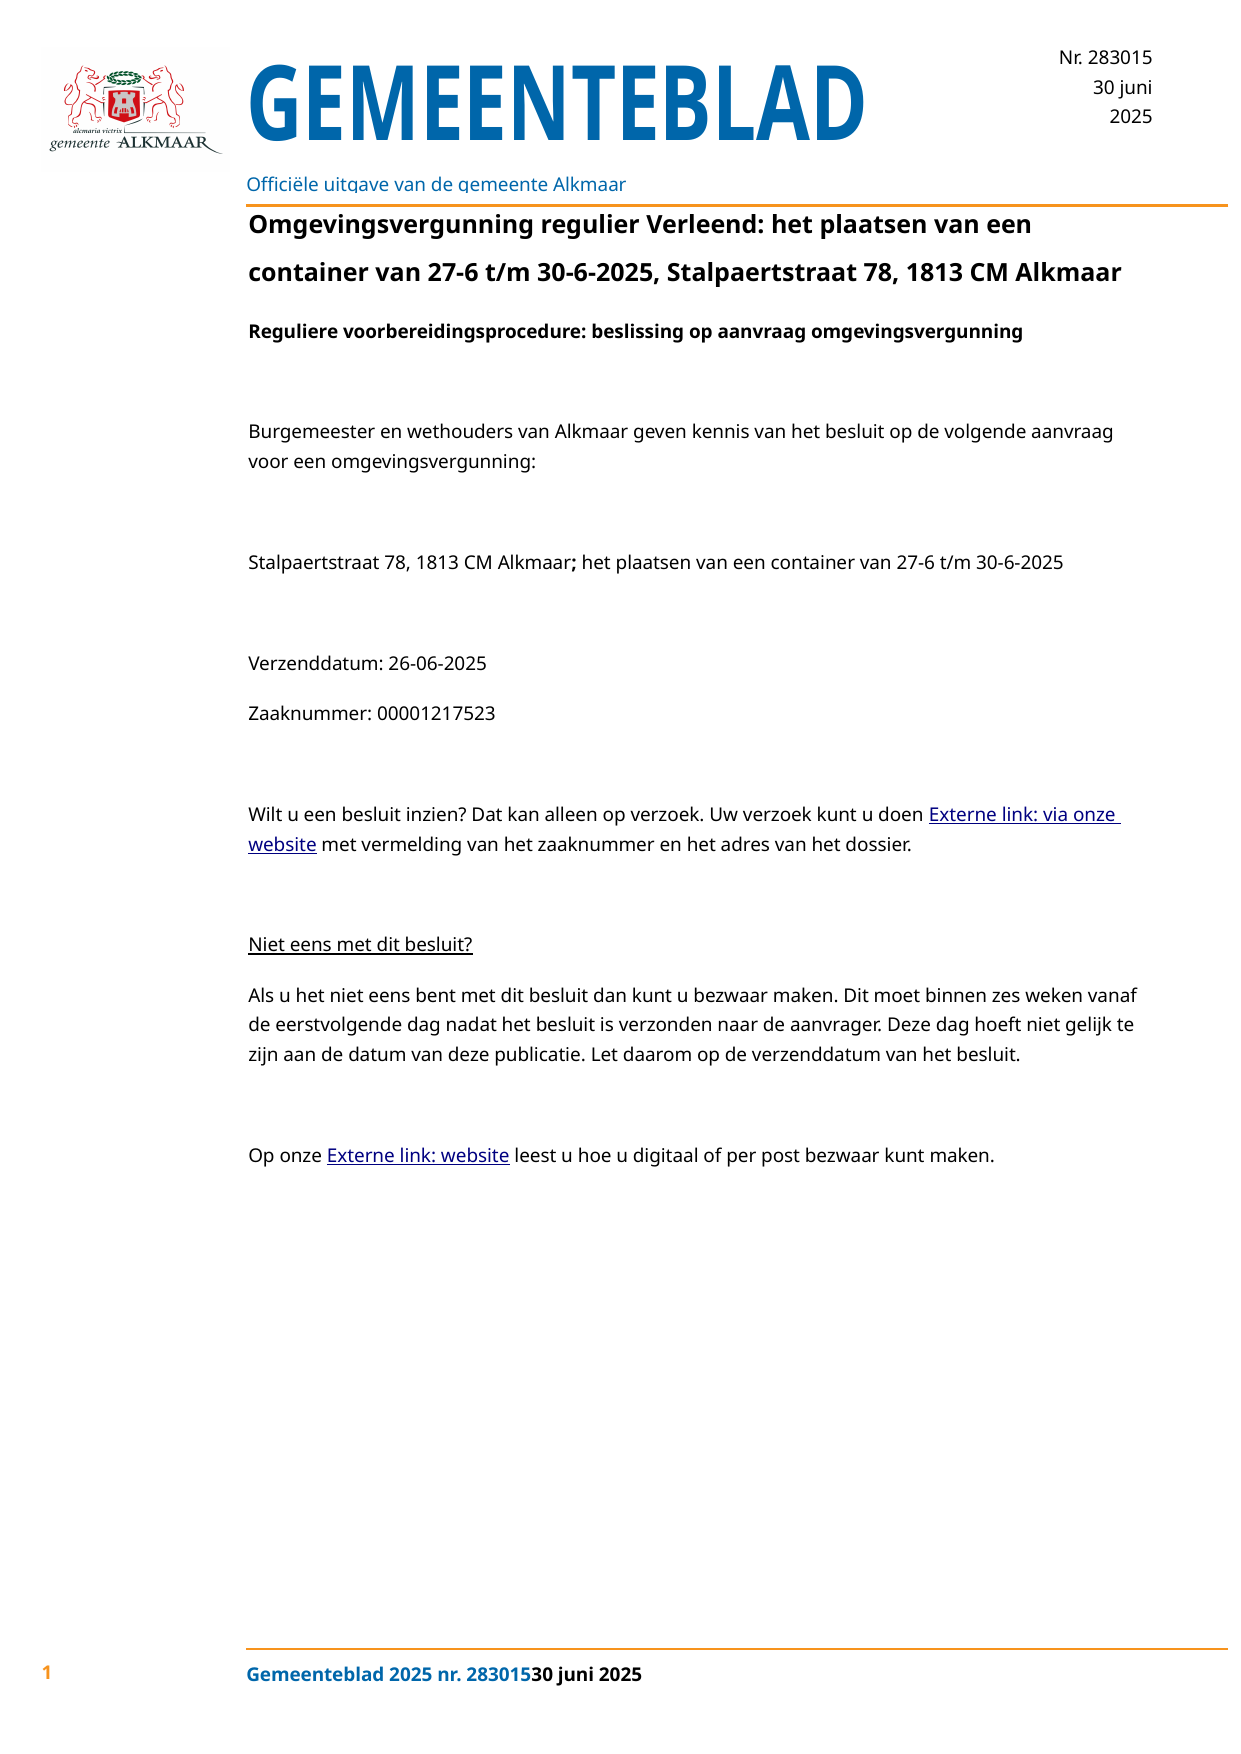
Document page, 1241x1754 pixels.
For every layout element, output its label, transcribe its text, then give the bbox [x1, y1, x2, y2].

picture [41, 47, 231, 172]
text Burgemeester en wethouders van Alkmaar geven kennis van het besluit op de volgende aanvraag voor een omgevingsvergunning: [248, 419, 1152, 474]
text Zaaknummer: 00001217523 [248, 700, 1152, 726]
text Verzenddatum: 26-06-2025 [248, 650, 1152, 676]
text Als u het niet eens bent met dit besluit dan kunt u bezwaar maken. Dit moet binnen zes weken vanaf de eerstvolgende dag nadat het besluit is verzonden naar de aanvrager. Deze dag hoeft niet gelijk te zijn aan de datum van deze publicatie. Let daarom op de verzenddatum van het besluit. [248, 982, 1152, 1067]
text Reguliere voorbereidingsprocedure: beslissing op aanvraag omgevingsvergunning [248, 318, 1152, 344]
text Stalpaertstraat 78, 1813 CM Alkmaar; het plaatsen van een container van 27-6 t/m 30-6-2025 [248, 549, 1152, 575]
text Niet eens met dit besluit? [248, 932, 1152, 957]
text Op onze Externe link: website leest u hoe u digitaal of per post bezwaar kunt maken. [248, 1142, 1152, 1168]
text Omgevingsvergunning regulier Verleend: het plaatsen van een container van 27-6 t/m 30-6-2025, Stalpaertstraat 78, 1813 CM Alkmaar [248, 207, 1152, 288]
text Wilt u een besluit inzien? Dat kan alleen op verzoek. Uw verzoek kunt u doen Externe link: via onze website met vermelding van het zaaknummer en het adres van het dossier. [248, 801, 1152, 857]
